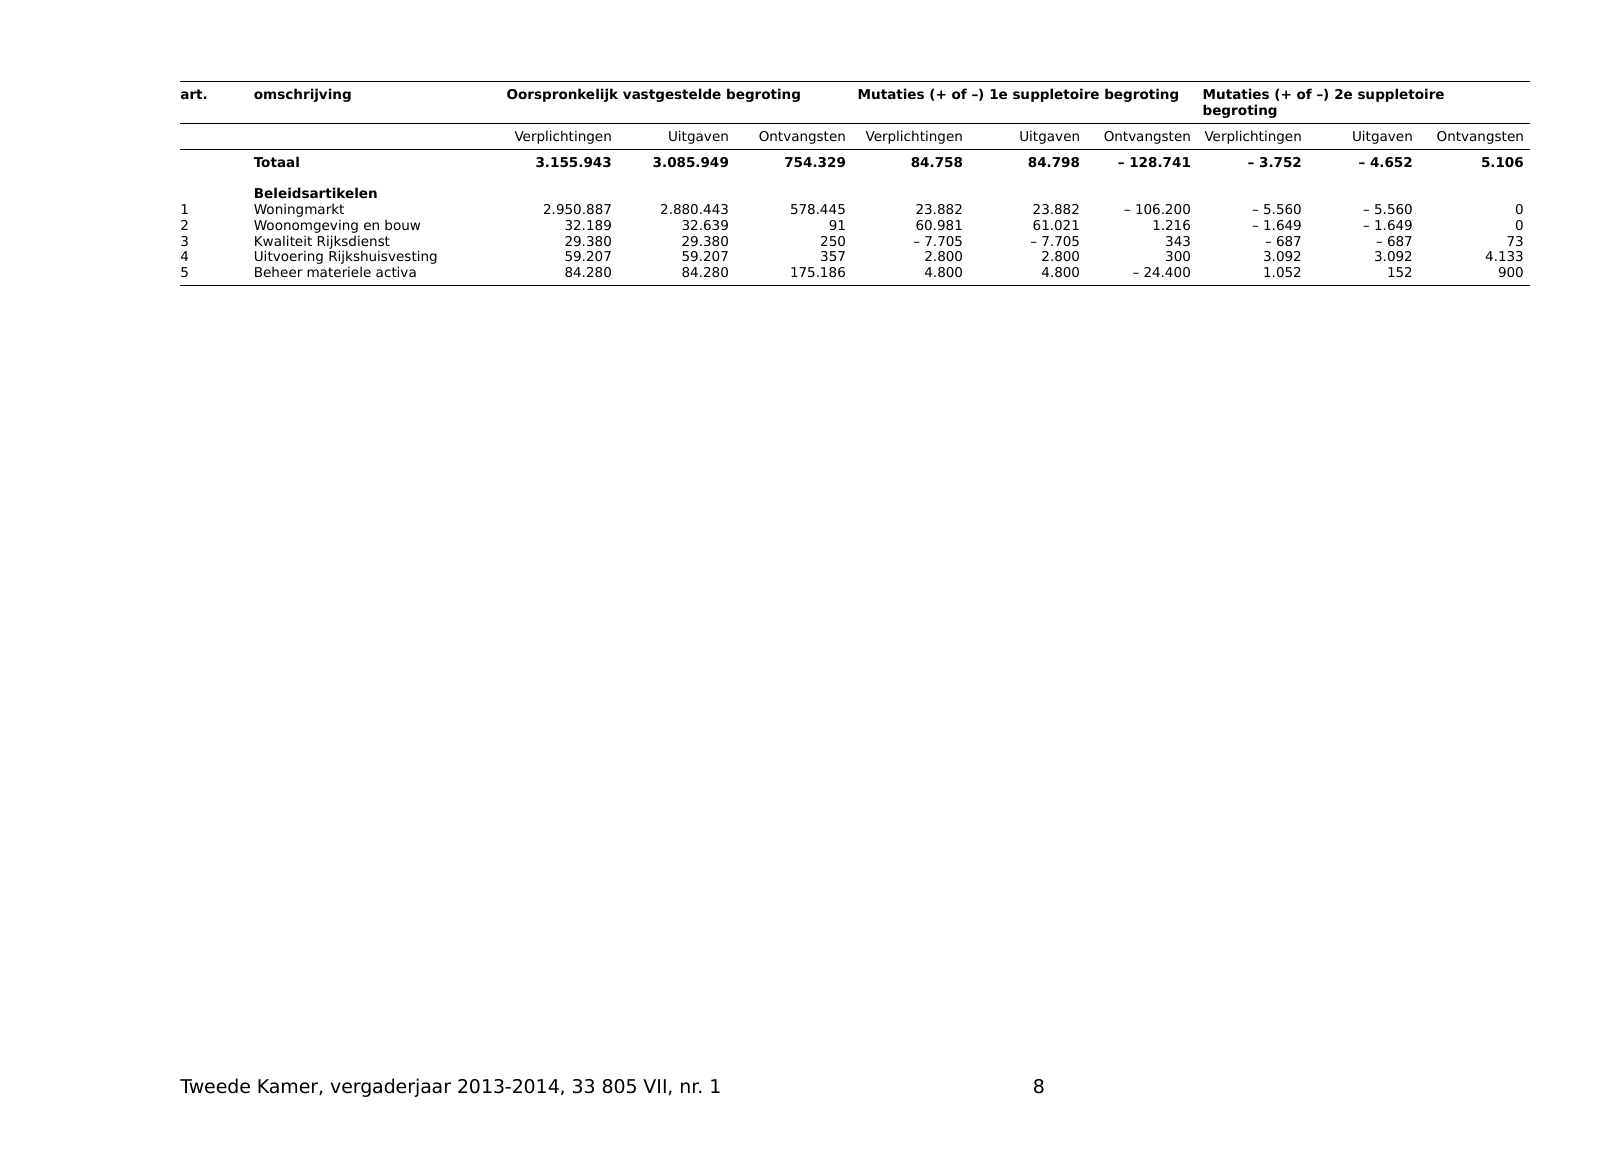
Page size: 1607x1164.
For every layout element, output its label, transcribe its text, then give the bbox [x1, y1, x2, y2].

table_cell 84.280 [500, 265, 617, 285]
table_cell – 3.752 [1197, 150, 1307, 170]
table_cell Uitgaven [969, 124, 1086, 149]
table_cell [1197, 170, 1307, 186]
table_cell 1 [180, 202, 248, 218]
table_cell 29.380 [500, 233, 617, 249]
table_cell [180, 150, 248, 170]
table_cell [180, 170, 248, 186]
table_cell [500, 186, 617, 202]
table_cell 4.133 [1419, 249, 1529, 265]
table_cell Kwaliteit Rijksdienst [248, 233, 500, 249]
table_cell 29.380 [618, 233, 734, 249]
table_cell Woningmarkt [248, 202, 500, 218]
table_cell Verplichtingen [500, 124, 617, 149]
table_header art. [180, 82, 248, 123]
table_cell 60.981 [852, 218, 969, 233]
table_cell [180, 186, 248, 202]
table_cell [1308, 186, 1418, 202]
table_cell [1419, 170, 1529, 186]
table_cell 2.880.443 [618, 202, 734, 218]
table_cell – 687 [1197, 233, 1307, 249]
table_cell Beleidsartikelen [248, 186, 500, 202]
table_cell 5 [180, 265, 248, 285]
table_cell 3 [180, 233, 248, 249]
table_cell [1419, 186, 1529, 202]
table_cell [1086, 186, 1197, 202]
table_header Mutaties (+ of –) 2e suppletoire begroting [1197, 82, 1529, 123]
table_cell 84.798 [969, 150, 1086, 170]
table_cell 754.329 [735, 150, 852, 170]
table_cell Uitvoering Rijkshuisvesting [248, 249, 500, 265]
table_cell – 7.705 [852, 233, 969, 249]
table_cell [1308, 170, 1418, 186]
table_cell 0 [1419, 202, 1529, 218]
table_cell [618, 170, 734, 186]
table_cell 32.189 [500, 218, 617, 233]
table_cell 59.207 [500, 249, 617, 265]
table_cell 61.021 [969, 218, 1086, 233]
table_cell [735, 170, 852, 186]
table_cell 3.092 [1308, 249, 1418, 265]
table_header omschrijving [248, 82, 500, 123]
table_cell [500, 170, 617, 186]
table_cell 1.216 [1086, 218, 1197, 233]
table_cell [1086, 170, 1197, 186]
table_cell 900 [1419, 265, 1529, 285]
table_cell 2 [180, 218, 248, 233]
table_cell 32.639 [618, 218, 734, 233]
table_cell Woonomgeving en bouw [248, 218, 500, 233]
table_cell 73 [1419, 233, 1529, 249]
table_cell [969, 186, 1086, 202]
table_cell 2.950.887 [500, 202, 617, 218]
table_cell 23.882 [852, 202, 969, 218]
table_cell [618, 186, 734, 202]
table_cell Verplichtingen [852, 124, 969, 149]
table_cell 84.758 [852, 150, 969, 170]
table_cell [248, 170, 500, 186]
table_cell 4 [180, 249, 248, 265]
table_cell – 7.705 [969, 233, 1086, 249]
table_cell Beheer materiele activa [248, 265, 500, 285]
table_cell – 24.400 [1086, 265, 1197, 285]
table_cell 0 [1419, 218, 1529, 233]
table_cell 1.052 [1197, 265, 1307, 285]
table_cell Verplichtingen [1197, 124, 1307, 149]
table_cell 250 [735, 233, 852, 249]
table_cell 300 [1086, 249, 1197, 265]
table_cell Uitgaven [618, 124, 734, 149]
table_cell Totaal [248, 150, 500, 170]
table_cell 175.186 [735, 265, 852, 285]
table_cell 152 [1308, 265, 1418, 285]
table_cell 2.800 [969, 249, 1086, 265]
table_cell 578.445 [735, 202, 852, 218]
table_cell [180, 124, 248, 149]
table_cell 3.155.943 [500, 150, 617, 170]
table_cell – 1.649 [1308, 218, 1418, 233]
table_cell – 5.560 [1308, 202, 1418, 218]
table_cell 2.800 [852, 249, 969, 265]
table_cell – 4.652 [1308, 150, 1418, 170]
table_cell 4.800 [852, 265, 969, 285]
table_cell 357 [735, 249, 852, 265]
table_cell 59.207 [618, 249, 734, 265]
table_cell [852, 170, 969, 186]
table_cell 4.800 [969, 265, 1086, 285]
table_cell 23.882 [969, 202, 1086, 218]
table_cell – 5.560 [1197, 202, 1307, 218]
table_cell 3.092 [1197, 249, 1307, 265]
table_cell – 1.649 [1197, 218, 1307, 233]
table_header Mutaties (+ of –) 1e suppletoire begroting [852, 82, 1197, 123]
table_cell 91 [735, 218, 852, 233]
table_cell 5.106 [1419, 150, 1529, 170]
table_cell [735, 186, 852, 202]
table_cell 343 [1086, 233, 1197, 249]
table_cell [969, 170, 1086, 186]
table_cell – 106.200 [1086, 202, 1197, 218]
table_cell 3.085.949 [618, 150, 734, 170]
table_cell – 128.741 [1086, 150, 1197, 170]
table_cell Ontvangsten [1419, 124, 1529, 149]
table_cell [1197, 186, 1307, 202]
table_cell Ontvangsten [735, 124, 852, 149]
table_cell [852, 186, 969, 202]
table_cell 84.280 [618, 265, 734, 285]
table_cell Ontvangsten [1086, 124, 1197, 149]
table_cell – 687 [1308, 233, 1418, 249]
table_header Oorspronkelijk vastgestelde begroting [500, 82, 852, 123]
table_cell Uitgaven [1308, 124, 1418, 149]
table_cell [248, 124, 500, 149]
